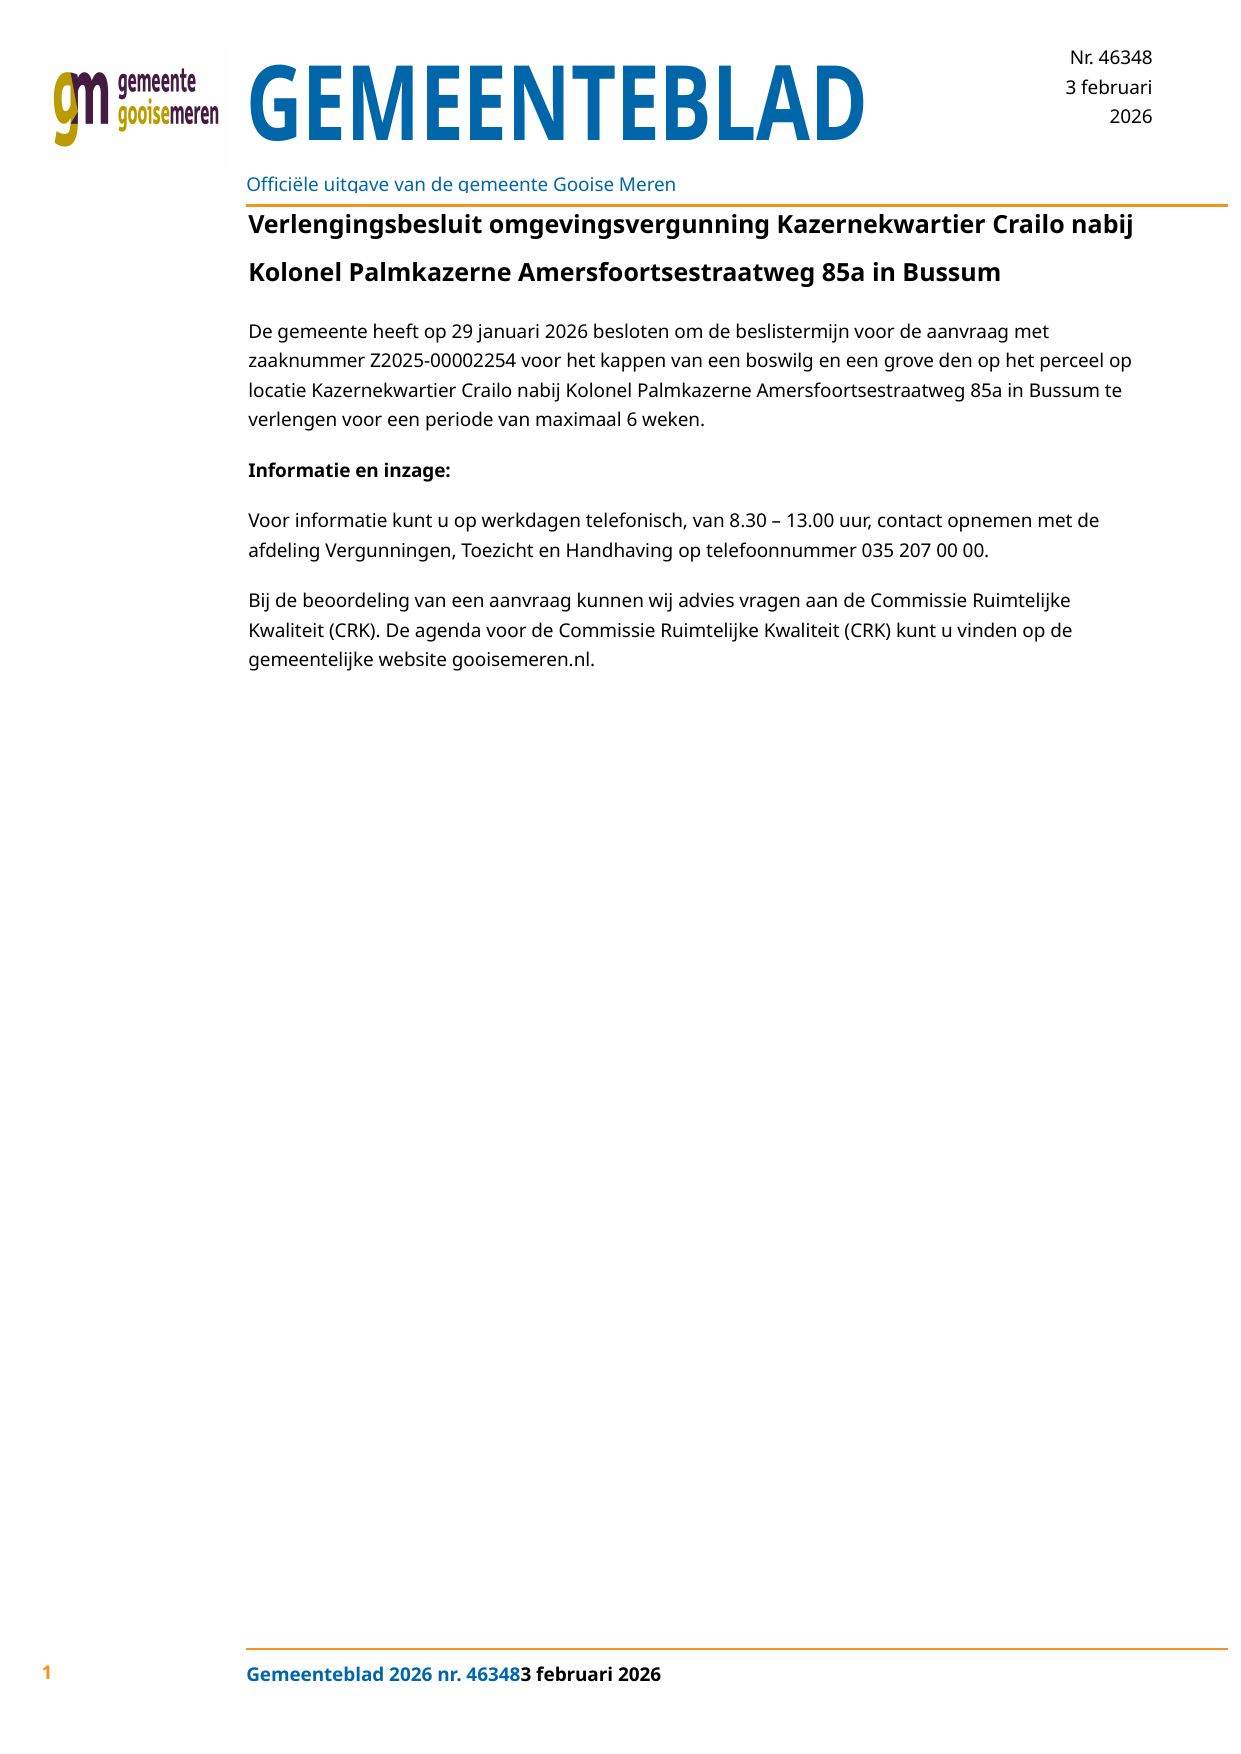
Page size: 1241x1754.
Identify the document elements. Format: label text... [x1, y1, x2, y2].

text Verlengingsbesluit omgevingsvergunning Kazernekwartier Crailo nabij Kolonel Palmkazerne Amersfoortsestraatweg 85a in Bussum [248, 207, 1152, 288]
text Voor informatie kunt u op werkdagen telefonisch, van 8.30 – 13.00 uur, contact opnemen met de afdeling Vergunningen, Toezicht en Handhaving op telefoonnummer 035 207 00 00. [248, 507, 1152, 563]
text De gemeente heeft op 29 januari 2026 besloten om de beslistermijn voor de aanvraag met zaaknummer Z2025-00002254 voor het kappen van een boswilg en een grove den op het perceel op locatie Kazernekwartier Crailo nabij Kolonel Palmkazerne Amersfoortsestraatweg 85a in Bussum te verlengen voor een periode van maximaal 6 weken. [248, 318, 1152, 432]
text Informatie en inzage: [248, 457, 1152, 483]
picture [41, 47, 231, 172]
text Bij de beoordeling van een aanvraag kunnen wij advies vragen aan de Commissie Ruimtelijke Kwaliteit (CRK). De agenda voor de Commissie Ruimtelijke Kwaliteit (CRK) kunt u vinden op de gemeentelijke website gooisemeren.nl. [248, 587, 1152, 672]
